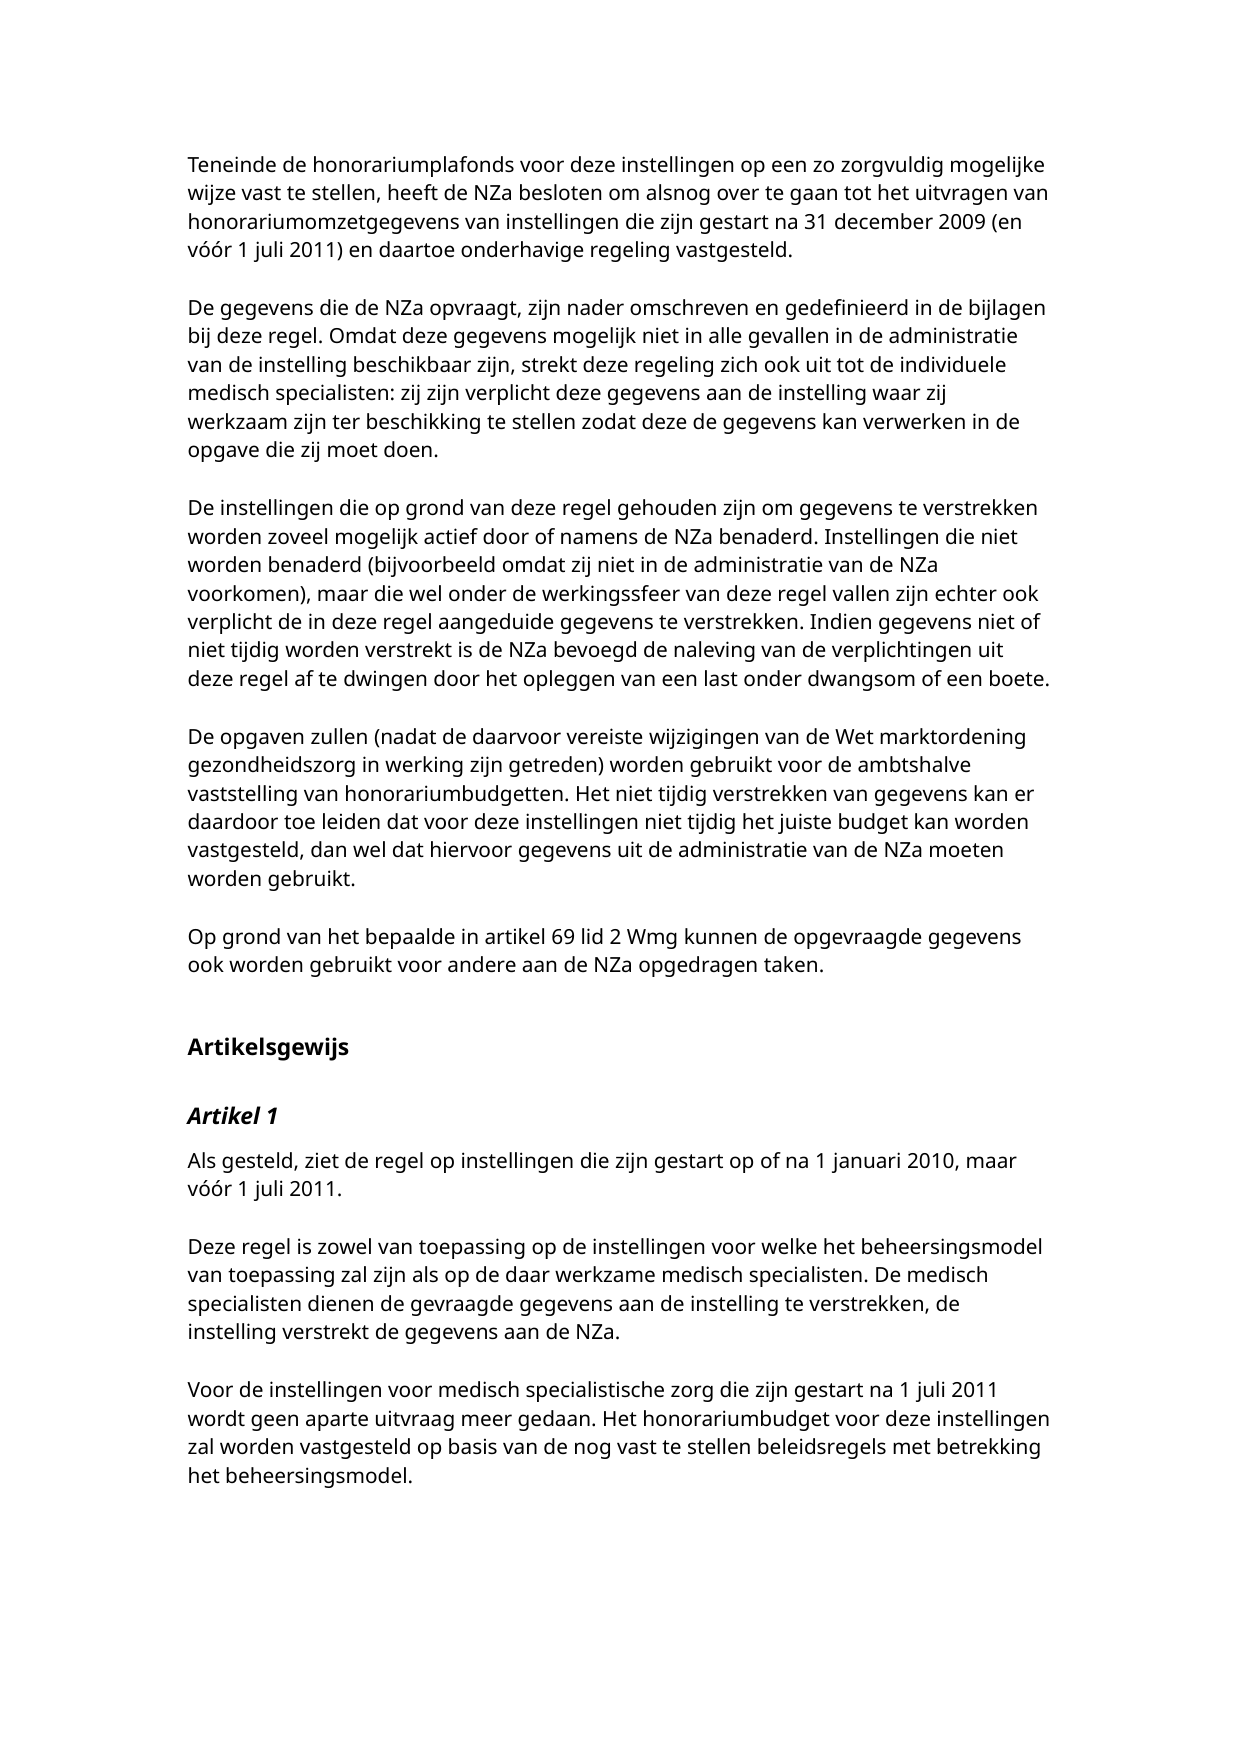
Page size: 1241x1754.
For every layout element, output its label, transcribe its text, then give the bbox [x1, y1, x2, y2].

subtitle Artikel 1 [187, 1099, 1053, 1131]
text Teneinde de honorariumplafonds voor deze instellingen op een zo zorgvuldig mogelijke wijze vast te stellen, heeft de NZa besloten om alsnog over te gaan tot het uitvragen van honorariumomzetgegevens van instellingen die zijn gestart na 31 december 2009 (en vóór 1 juli 2011) en daartoe onderhavige regeling vastgesteld. [187, 150, 1053, 264]
text Voor de instellingen voor medisch specialistische zorg die zijn gestart na 1 juli 2011 wordt geen aparte uitvraag meer gedaan. Het honorariumbudget voor deze instellingen zal worden vastgesteld op basis van de nog vast te stellen beleidsregels met betrekking het beheersingsmodel. [187, 1375, 1053, 1489]
text Deze regel is zowel van toepassing op de instellingen voor welke het beheersingsmodel van toepassing zal zijn als op de daar werkzame medisch specialisten. De medisch specialisten dienen de gevraagde gegevens aan de instelling te verstrekken, de instelling verstrekt de gegevens aan de NZa. [187, 1232, 1053, 1346]
text De opgaven zullen (nadat de daarvoor vereiste wijzigingen van de Wet marktordening gezondheidszorg in werking zijn getreden) worden gebruikt voor de ambtshalve vaststelling van honorariumbudgetten. Het niet tijdig verstrekken van gegevens kan er daardoor toe leiden dat voor deze instellingen niet tijdig het juiste budget kan worden vastgesteld, dan wel dat hiervoor gegevens uit de administratie van de NZa moeten worden gebruikt. [187, 722, 1053, 892]
subtitle Artikelsgewijs [187, 1031, 1053, 1062]
text De gegevens die de NZa opvraagt, zijn nader omschreven en gedefinieerd in de bijlagen bij deze regel. Omdat deze gegevens mogelijk niet in alle gevallen in de administratie van de instelling beschikbaar zijn, strekt deze regeling zich ook uit tot de individuele medisch specialisten: zij zijn verplicht deze gegevens aan de instelling waar zij werkzaam zijn ter beschikking te stellen zodat deze de gegevens kan verwerken in de opgave die zij moet doen. [187, 293, 1053, 464]
text Als gesteld, ziet de regel op instellingen die zijn gestart op of na 1 januari 2010, maar vóór 1 juli 2011. [187, 1146, 1053, 1203]
text Op grond van het bepaalde in artikel 69 lid 2 Wmg kunnen de opgevraagde gegevens ook worden gebruikt voor andere aan de NZa opgedragen taken. [187, 922, 1053, 979]
text De instellingen die op grond van deze regel gehouden zijn om gegevens te verstrekken worden zoveel mogelijk actief door of namens de NZa benaderd. Instellingen die niet worden benaderd (bijvoorbeeld omdat zij niet in de administratie van de NZa voorkomen), maar die wel onder de werkingssfeer van deze regel vallen zijn echter ook verplicht de in deze regel aangeduide gegevens te verstrekken. Indien gegevens niet of niet tijdig worden verstrekt is de NZa bevoegd de naleving van de verplichtingen uit deze regel af te dwingen door het opleggen van een last onder dwangsom of een boete. [187, 493, 1053, 692]
